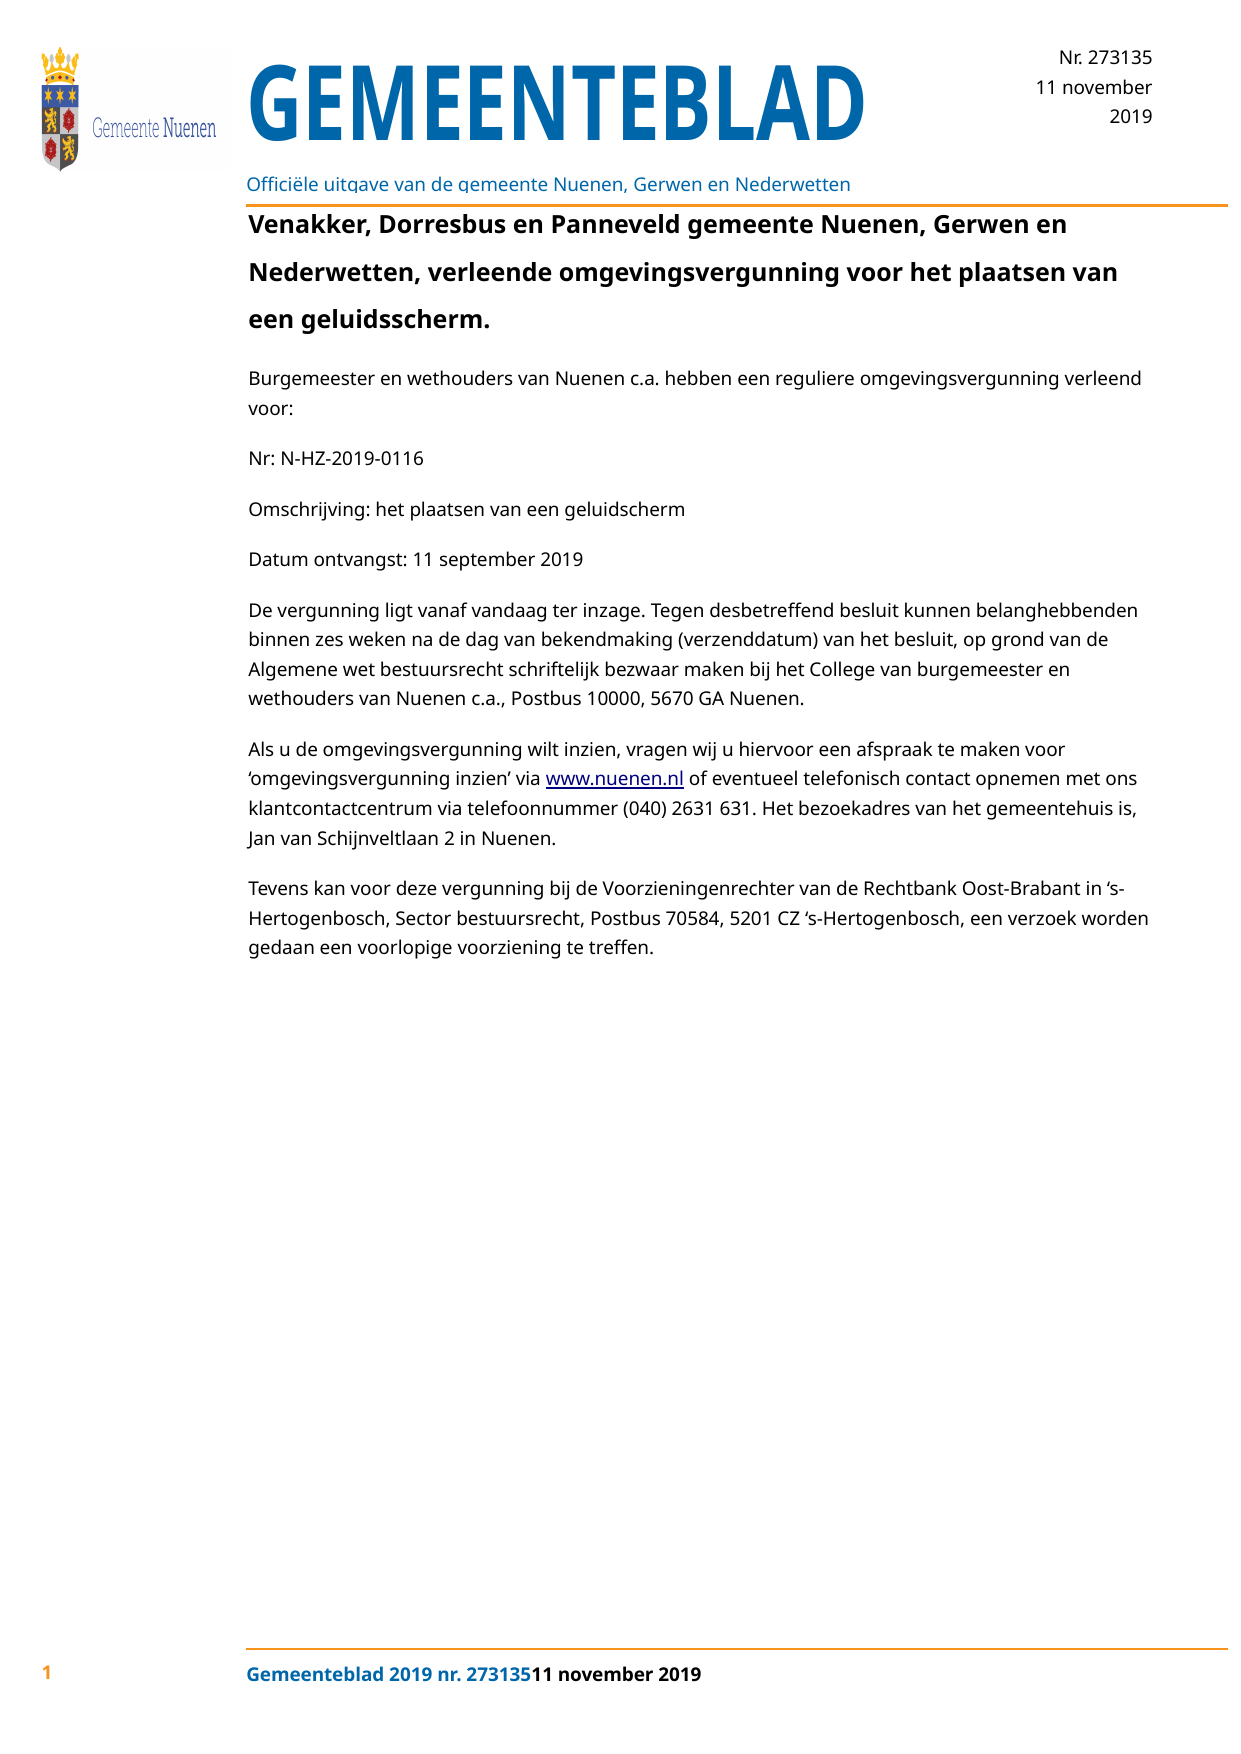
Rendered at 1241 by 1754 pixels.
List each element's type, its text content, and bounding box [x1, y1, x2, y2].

picture [41, 47, 231, 172]
text Venakker, Dorresbus en Panneveld gemeente Nuenen, Gerwen en Nederwetten, verleende omgevingsvergunning voor het plaatsen van een geluidsscherm. [248, 207, 1152, 336]
text De vergunning ligt vanaf vandaag ter inzage. Tegen desbetreffend besluit kunnen belanghebbenden binnen zes weken na de dag van bekendmaking (verzenddatum) van het besluit, op grond van de Algemene wet bestuursrecht schriftelijk bezwaar maken bij het College van burgemeester en wethouders van Nuenen c.a., Postbus 10000, 5670 GA Nuenen. [248, 597, 1152, 711]
text Als u de omgevingsvergunning wilt inzien, vragen wij u hiervoor een afspraak te maken voor ‘omgevingsvergunning inzien’ via www.nuenen.nl of eventueel telefonisch contact opnemen met ons klantcontactcentrum via telefoonnummer (040) 2631 631. Het bezoekadres van het gemeentehuis is, Jan van Schijnveltlaan 2 in Nuenen. [248, 736, 1152, 850]
text Tevens kan voor deze vergunning bij de Voorzieningenrechter van de Rechtbank Oost-Brabant in ‘s-Hertogenbosch, Sector bestuursrecht, Postbus 70584, 5201 CZ ‘s-Hertogenbosch, een verzoek worden gedaan een voorlopige voorziening te treffen. [248, 875, 1152, 960]
text Burgemeester en wethouders van Nuenen c.a. hebben een reguliere omgevingsvergunning verleend voor: [248, 366, 1152, 421]
text Datum ontvangst: 11 september 2019 [248, 546, 1152, 572]
text Nr: N-HZ-2019-0116 [248, 446, 1152, 471]
text Omschrijving: het plaatsen van een geluidscherm [248, 496, 1152, 522]
